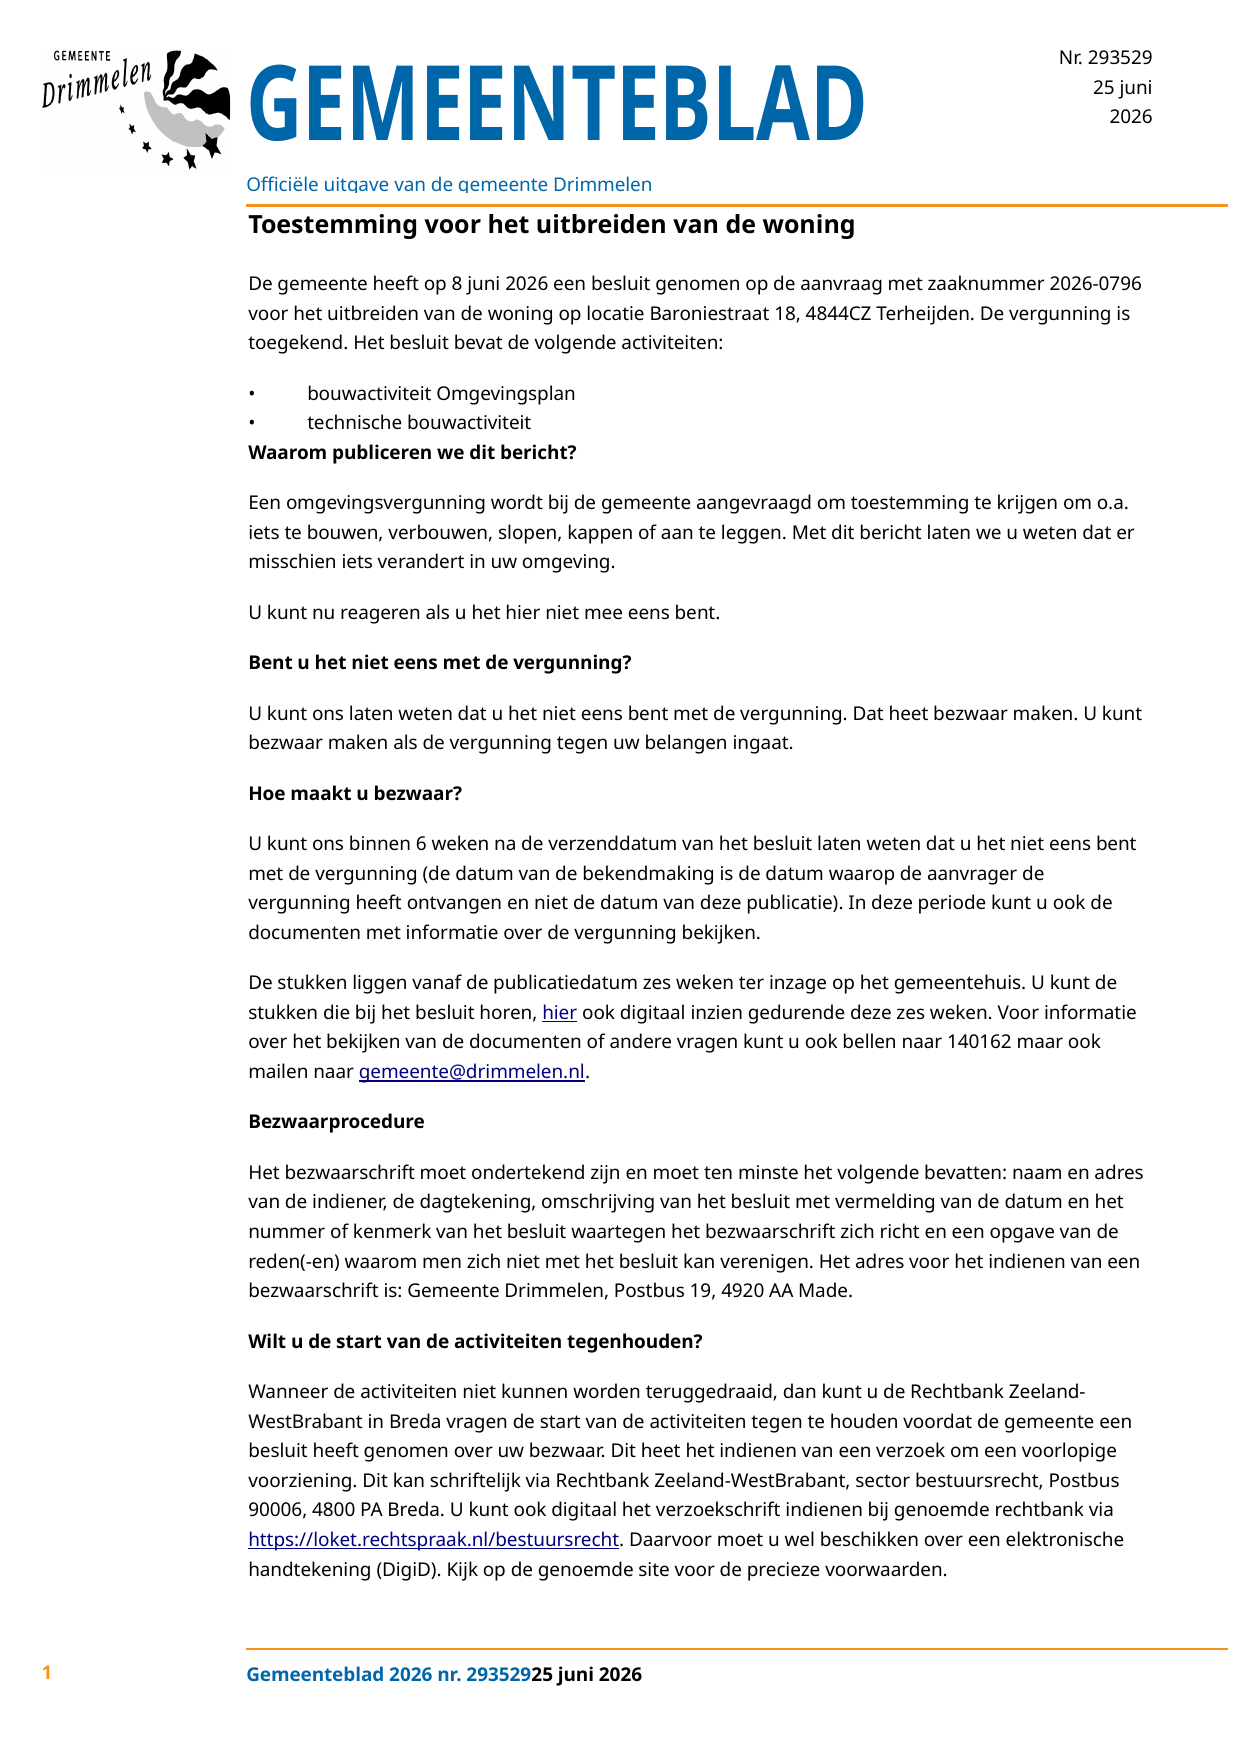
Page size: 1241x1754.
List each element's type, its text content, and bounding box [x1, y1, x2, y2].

text De gemeente heeft op 8 juni 2026 een besluit genomen op de aanvraag met zaaknummer 2026-0796 voor het uitbreiden van de woning op locatie Baroniestraat 18, 4844CZ Terheijden. De vergunning is toegekend. Het besluit bevat de volgende activiteiten: [248, 270, 1152, 355]
text U kunt nu reageren als u het hier niet mee eens bent. [248, 599, 1152, 625]
text Bezwaarprocedure [248, 1109, 1152, 1134]
list bouwactiviteit Omgevingsplan [248, 380, 1152, 406]
text Het bezwaarschrift moet ondertekend zijn en moet ten minste het volgende bevatten: naam en adres van de indiener, de dagtekening, omschrijving van het besluit met vermelding van de datum en het nummer of kenmerk van het besluit waartegen het bezwaarschrift zich richt en een opgave van de reden(-en) waarom men zich niet met het besluit kan verenigen. Het adres voor het indienen van een bezwaarschrift is: Gemeente Drimmelen, Postbus 19, 4920 AA Made. [248, 1159, 1152, 1303]
text Toestemming voor het uitbreiden van de woning [248, 207, 1152, 241]
list technische bouwactiviteit [248, 409, 1152, 435]
text Waarom publiceren we dit bericht? [248, 439, 1152, 465]
text Wilt u de start van de activiteiten tegenhouden? [248, 1328, 1152, 1353]
text Bent u het niet eens met de vergunning? [248, 649, 1152, 675]
text Een omgevingsvergunning wordt bij de gemeente aangevraagd om toestemming te krijgen om o.a. iets te bouwen, verbouwen, slopen, kappen of aan te leggen. Met dit bericht laten we u weten dat er misschien iets verandert in uw omgeving. [248, 489, 1152, 574]
text Wanneer de activiteiten niet kunnen worden teruggedraaid, dan kunt u de Rechtbank Zeeland-WestBrabant in Breda vragen de start van de activiteiten tegen te houden voordat de gemeente een besluit heeft genomen over uw bezwaar. Dit heet het indienen van een verzoek om een voorlopige voorziening. Dit kan schriftelijk via Rechtbank Zeeland-WestBrabant, sector bestuursrecht, Postbus 90006, 4800 PA Breda. U kunt ook digitaal het verzoekschrift indienen bij genoemde rechtbank via https://loket.rechtspraak.nl/bestuursrecht. Daarvoor moet u wel beschikken over een elektronische handtekening (DigiD). Kijk op de genoemde site voor de precieze voorwaarden. [248, 1378, 1152, 1581]
text Hoe maakt u bezwaar? [248, 780, 1152, 806]
text De stukken liggen vanaf de publicatiedatum zes weken ter inzage op het gemeentehuis. U kunt de stukken die bij het besluit horen, hier ook digitaal inzien gedurende deze zes weken. Voor informatie over het bekijken van de documenten of andere vragen kunt u ook bellen naar 140162 maar ook mailen naar gemeente@drimmelen.nl. [248, 969, 1152, 1084]
text U kunt ons laten weten dat u het niet eens bent met de vergunning. Dat heet bezwaar maken. U kunt bezwaar maken als de vergunning tegen uw belangen ingaat. [248, 700, 1152, 755]
text U kunt ons binnen 6 weken na de verzenddatum van het besluit laten weten dat u het niet eens bent met de vergunning (de datum van de bekendmaking is de datum waarop de aanvrager de vergunning heeft ontvangen en niet de datum van deze publicatie). In deze periode kunt u ook de documenten met informatie over de vergunning bekijken. [248, 830, 1152, 945]
picture [41, 47, 231, 172]
